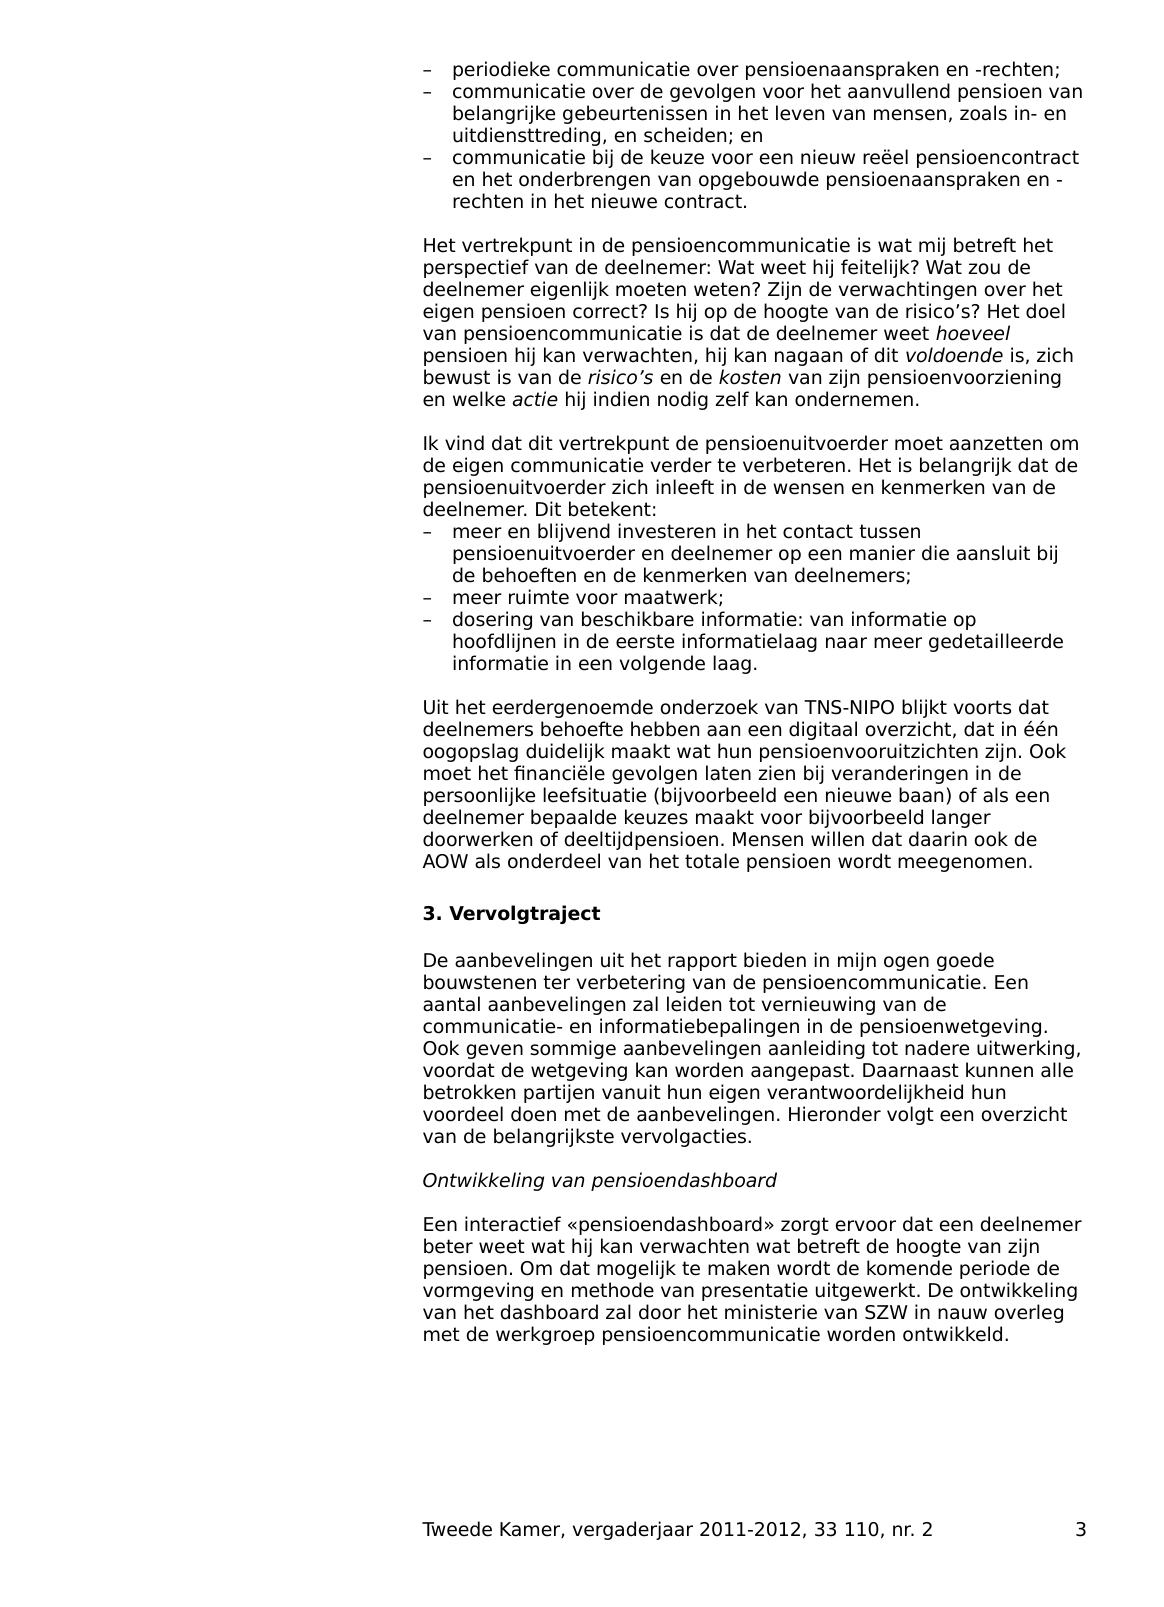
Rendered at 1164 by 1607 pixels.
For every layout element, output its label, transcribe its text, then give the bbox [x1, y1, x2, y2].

text Een interactief «pensioendashboard» zorgt ervoor dat een deelnemer beter weet wat hij kan verwachten wat betreft de hoogte van zijn pensioen. Om dat mogelijk te maken wordt de komende periode de vormgeving en methode van presentatie uitgewerkt. De ontwikkeling van het dashboard zal door het ministerie van SZW in nauw overleg met de werkgroep pensioencommunicatie worden ontwikkeld. [422, 1214, 1087, 1346]
text – communicatie over de gevolgen voor het aanvullend pensioen van belangrijke gebeurtenissen in het leven van mensen, zoals in- en uitdiensttreding, en scheiden; en [422, 81, 1087, 147]
text – dosering van beschikbare informatie: van informatie op hoofdlijnen in de eerste informatielaag naar meer gedetailleerde informatie in een volgende laag. [422, 609, 1087, 675]
text – communicatie bij de keuze voor een nieuw reëel pensioencontract en het onderbrengen van opgebouwde pensioenaanspraken en -rechten in het nieuwe contract. [422, 147, 1087, 213]
text Ik vind dat dit vertrekpunt de pensioenuitvoerder moet aanzetten om de eigen communicatie verder te verbeteren. Het is belangrijk dat de pensioenuitvoerder zich inleeft in de wensen en kenmerken van de deelnemer. Dit betekent: [422, 433, 1087, 521]
text – periodieke communicatie over pensioenaanspraken en -rechten; [422, 59, 1087, 81]
text Het vertrekpunt in de pensioencommunicatie is wat mij betreft het perspectief van de deelnemer: Wat weet hij feitelijk? Wat zou de deelnemer eigenlijk moeten weten? Zijn de verwachtingen over het eigen pensioen correct? Is hij op de hoogte van de risico’s? Het doel van pensioencommunicatie is dat de deelnemer weet hoeveel pensioen hij kan verwachten, hij kan nagaan of dit voldoende is, zich bewust is van de risico’s en de kosten van zijn pensioenvoorziening en welke actie hij indien nodig zelf kan ondernemen. [422, 235, 1087, 411]
text – meer en blijvend investeren in het contact tussen pensioenuitvoerder en deelnemer op een manier die aansluit bij de behoeften en de kenmerken van deelnemers; [422, 521, 1087, 587]
text Uit het eerdergenoemde onderzoek van TNS-NIPO blijkt voorts dat deelnemers behoefte hebben aan een digitaal overzicht, dat in één oogopslag duidelijk maakt wat hun pensioenvooruitzichten zijn. Ook moet het financiële gevolgen laten zien bij veranderingen in de persoonlijke leefsituatie (bijvoorbeeld een nieuwe baan) of als een deelnemer bepaalde keuzes maakt voor bijvoorbeeld langer doorwerken of deeltijdpensioen. Mensen willen dat daarin ook de AOW als onderdeel van het totale pensioen wordt meegenomen. [422, 697, 1087, 873]
text – meer ruimte voor maatwerk; [422, 587, 1087, 609]
subtitle Ontwikkeling van pensioendashboard [422, 1170, 1087, 1192]
text De aanbevelingen uit het rapport bieden in mijn ogen goede bouwstenen ter verbetering van de pensioencommunicatie. Een aantal aanbevelingen zal leiden tot vernieuwing van de communicatie- en informatiebepalingen in de pensioenwetgeving. Ook geven sommige aanbevelingen aanleiding tot nadere uitwerking, voordat de wetgeving kan worden aangepast. Daarnaast kunnen alle betrokken partijen vanuit hun eigen verantwoordelijkheid hun voordeel doen met de aanbevelingen. Hieronder volgt een overzicht van de belangrijkste vervolgacties. [422, 950, 1087, 1148]
subtitle 3. Vervolgtraject [422, 903, 1087, 925]
